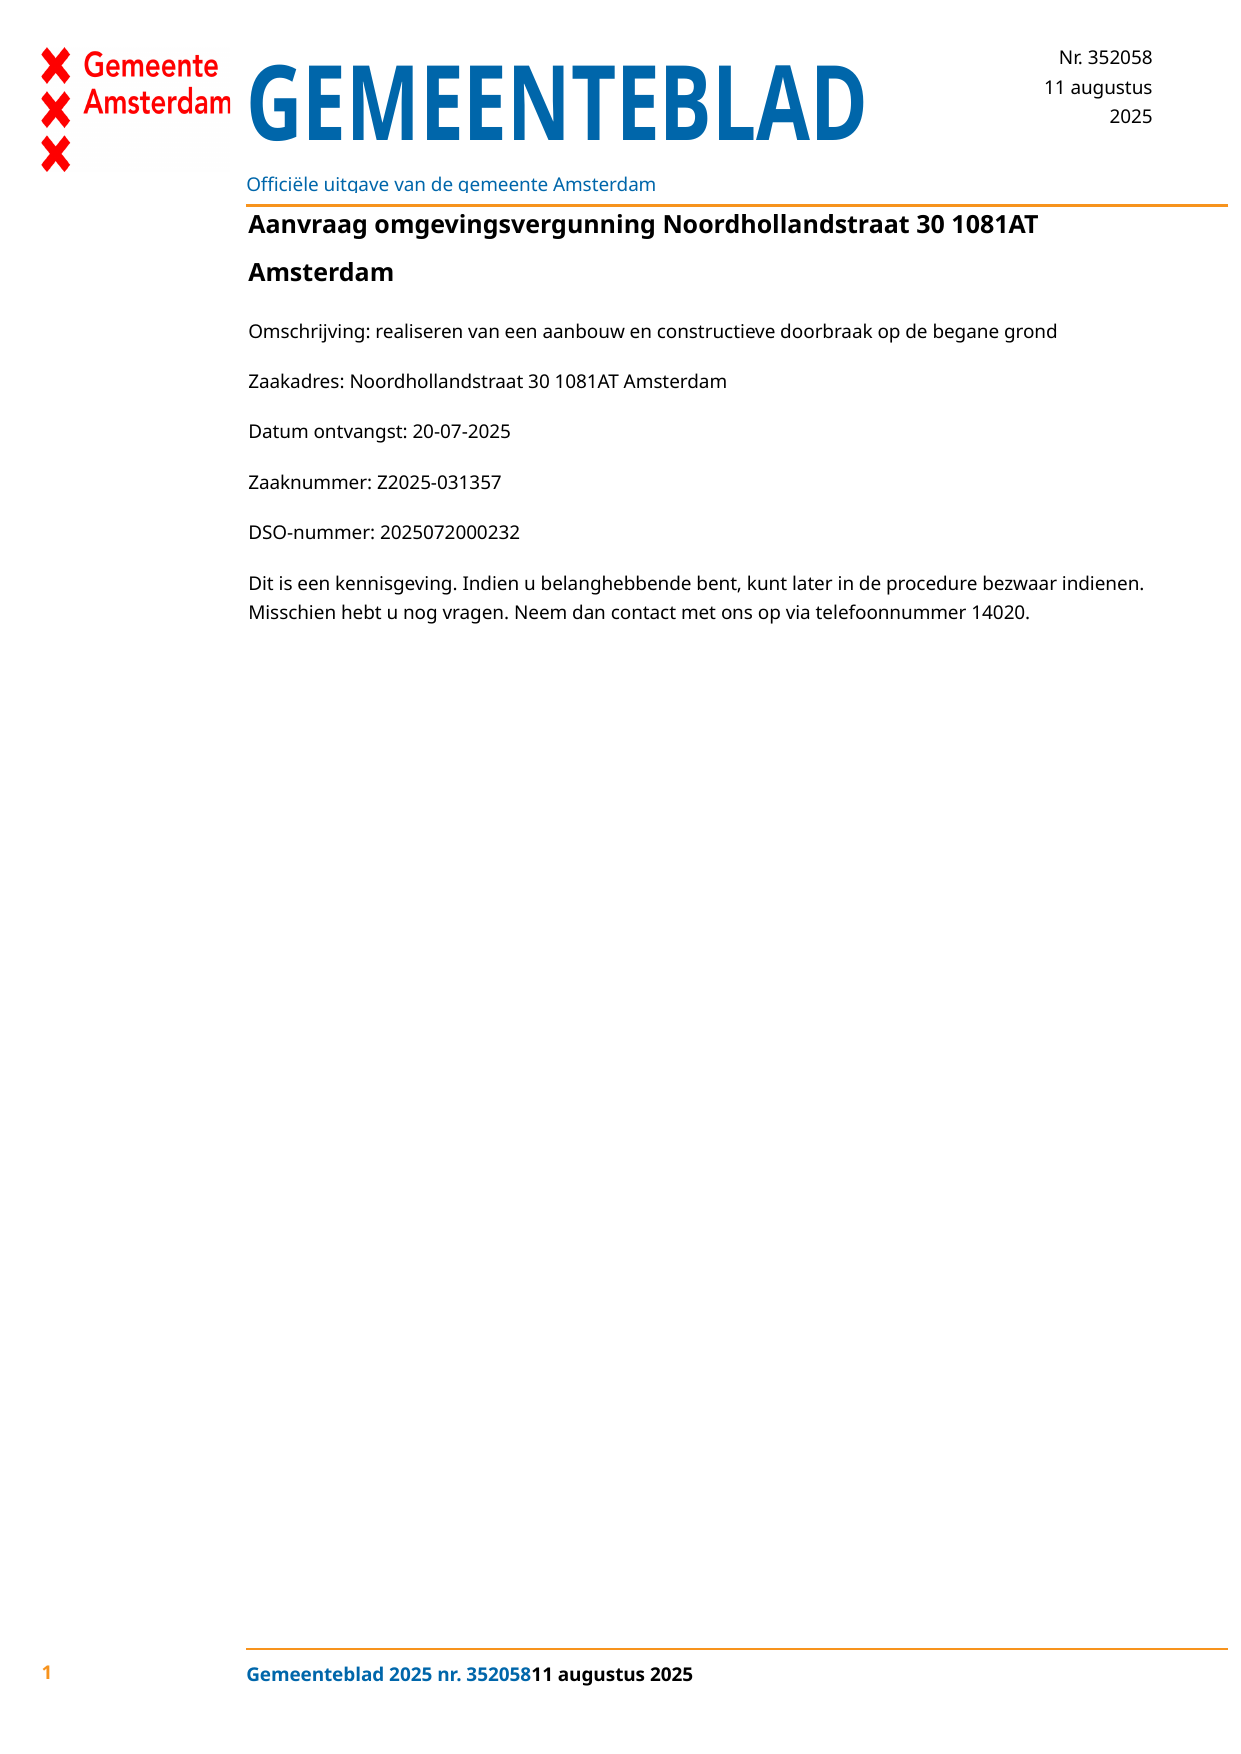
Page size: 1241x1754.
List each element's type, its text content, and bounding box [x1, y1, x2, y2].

text Datum ontvangst: 20-07-2025 [248, 419, 1152, 444]
text Zaakadres: Noordhollandstraat 30 1081AT Amsterdam [248, 368, 1152, 394]
picture [41, 47, 231, 172]
text Dit is een kennisgeving. Indien u belanghebbende bent, kunt later in de procedure bezwaar indienen. Misschien hebt u nog vragen. Neem dan contact met ons op via telefoonnummer 14020. [248, 570, 1152, 625]
text DSO-nummer: 2025072000232 [248, 519, 1152, 545]
text Omschrijving: realiseren van een aanbouw en constructieve doorbraak op de begane grond [248, 318, 1152, 344]
text Zaaknummer: Z2025-031357 [248, 469, 1152, 495]
text Aanvraag omgevingsvergunning Noordhollandstraat 30 1081AT Amsterdam [248, 207, 1152, 288]
